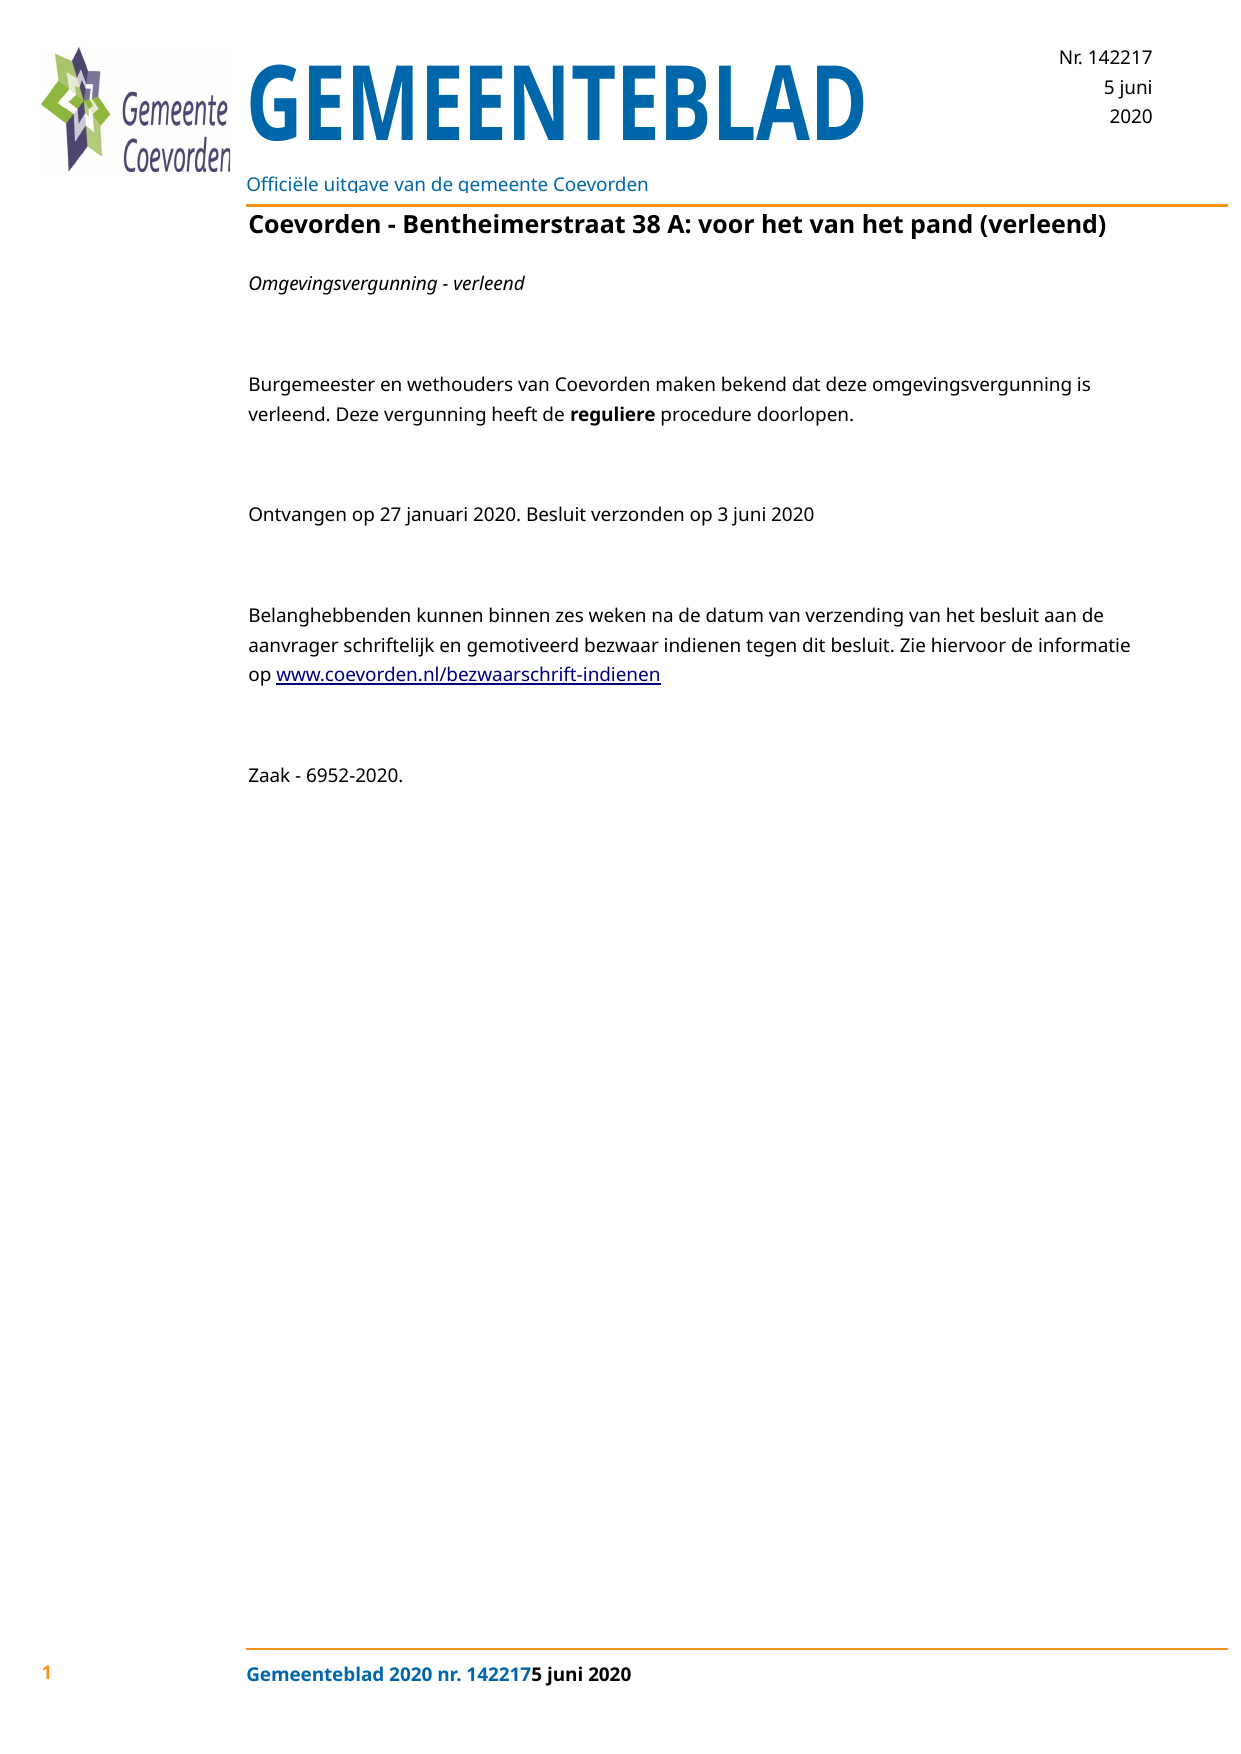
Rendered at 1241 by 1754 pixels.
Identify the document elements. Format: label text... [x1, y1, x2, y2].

text Belanghebbenden kunnen binnen zes weken na de datum van verzending van het besluit aan de aanvrager schriftelijk en gemotiveerd bezwaar indienen tegen dit besluit. Zie hiervoor de informatie op www.coevorden.nl/bezwaarschrift-indienen [248, 602, 1152, 687]
text Burgemeester en wethouders van Coevorden maken bekend dat deze omgevingsvergunning is verleend. Deze vergunning heeft de reguliere procedure doorlopen. [248, 371, 1152, 426]
text Zaak - 6952-2020. [248, 762, 1152, 788]
text Coevorden - Bentheimerstraat 38 A: voor het van het pand (verleend) [248, 207, 1152, 241]
text Ontvangen op 27 januari 2020. Besluit verzonden op 3 juni 2020 [248, 502, 1152, 527]
text Omgevingsvergunning - verleend [248, 270, 1152, 296]
picture [41, 47, 231, 172]
